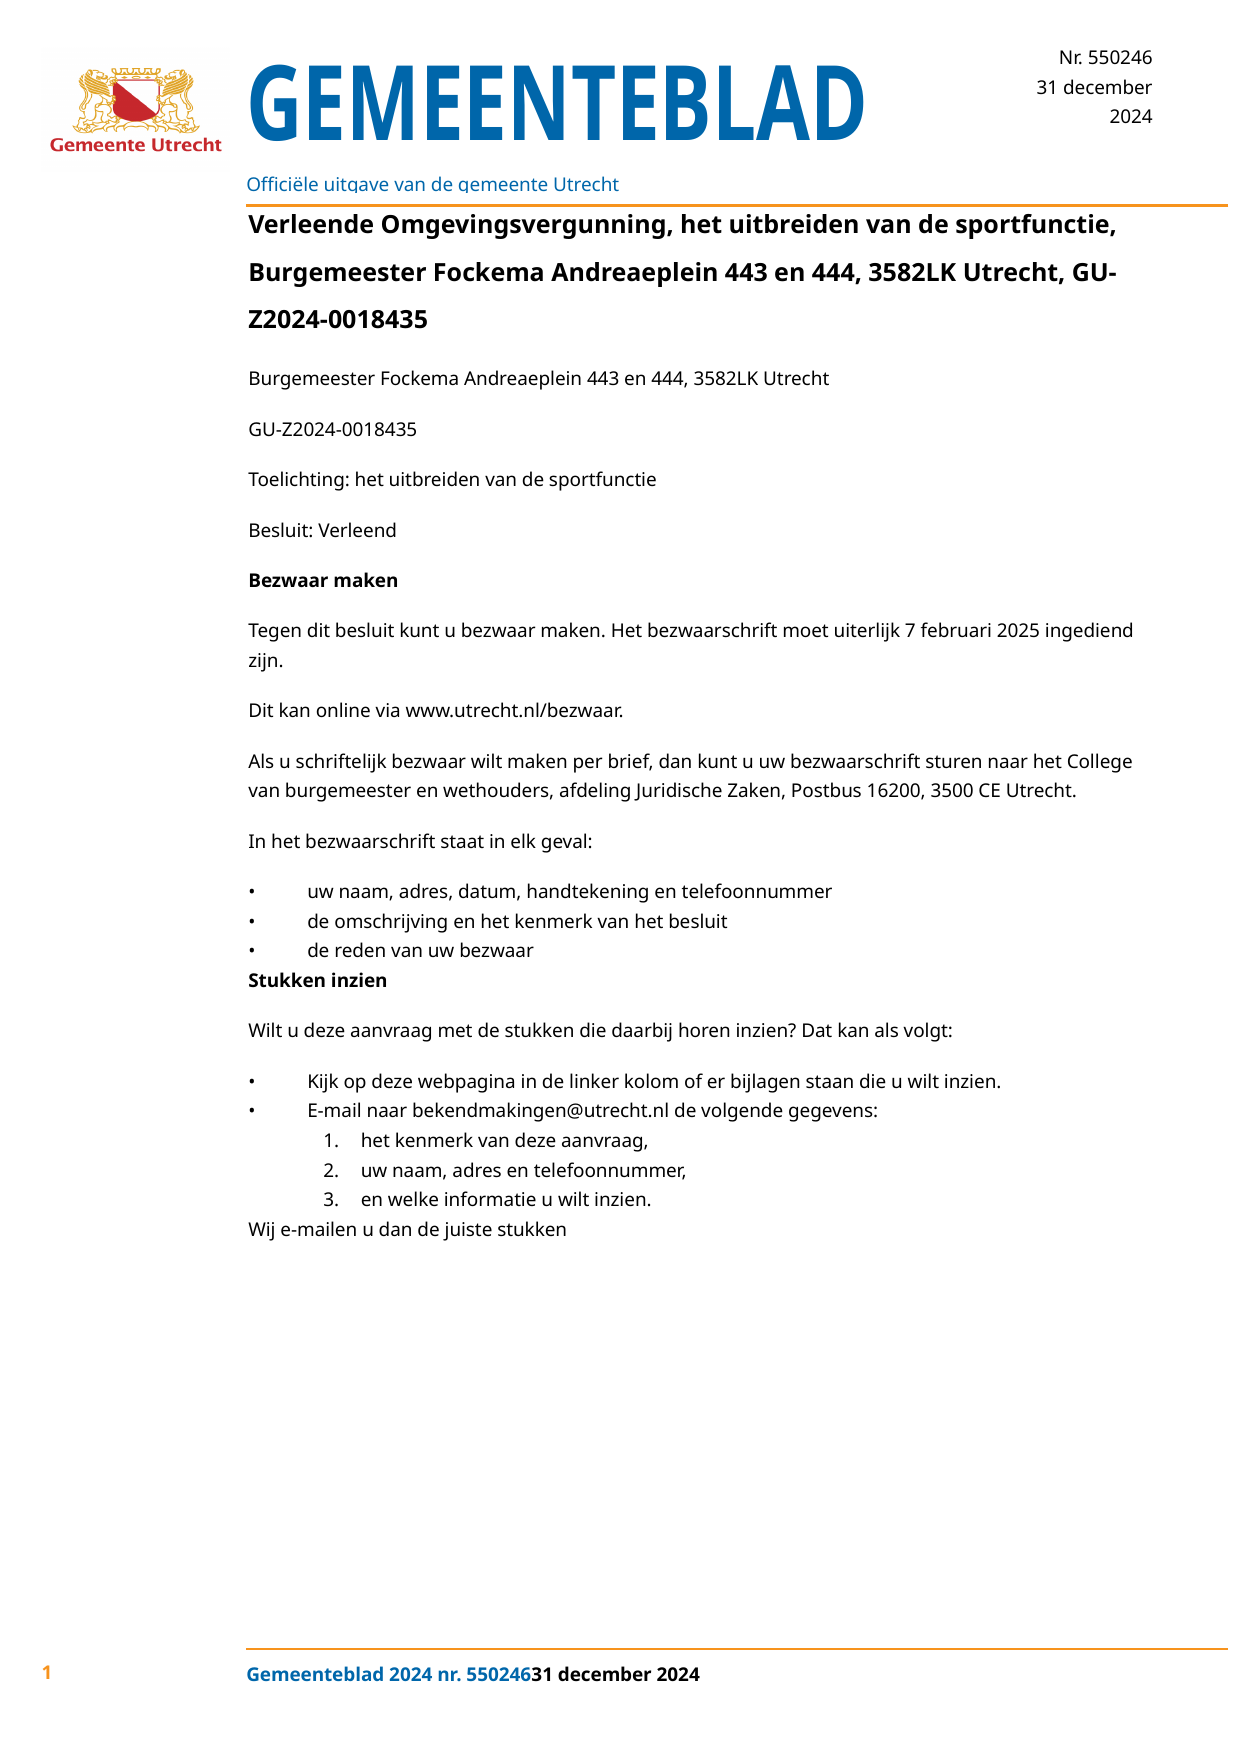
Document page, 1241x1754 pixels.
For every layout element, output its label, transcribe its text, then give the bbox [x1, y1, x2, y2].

text Als u schriftelijk bezwaar wilt maken per brief, dan kunt u uw bezwaarschrift sturen naar het College van burgemeester en wethouders, afdeling Juridische Zaken, Postbus 16200, 3500 CE Utrecht. [248, 748, 1152, 803]
list het kenmerk van deze aanvraag, [323, 1127, 1152, 1153]
text Stukken inzien [248, 967, 1152, 993]
text Verleende Omgevingsvergunning, het uitbreiden van de sportfunctie, Burgemeester Fockema Andreaeplein 443 en 444, 3582LK Utrecht, GU-Z2024-0018435 [248, 207, 1152, 336]
text Burgemeester Fockema Andreaeplein 443 en 444, 3582LK Utrecht [248, 366, 1152, 391]
list de omschrijving en het kenmerk van het besluit [248, 908, 1152, 934]
list uw naam, adres, datum, handtekening en telefoonnummer [248, 878, 1152, 904]
list uw naam, adres en telefoonnummer, [323, 1157, 1152, 1182]
text Bezwaar maken [248, 567, 1152, 593]
text Tegen dit besluit kunt u bezwaar maken. Het bezwaarschrift moet uiterlijk 7 februari 2025 ingediend zijn. [248, 618, 1152, 673]
list E-mail naar bekendmakingen@utrecht.nl de volgende gegevens: [248, 1098, 1152, 1123]
text Dit kan online via www.utrecht.nl/bezwaar. [248, 698, 1152, 723]
text In het bezwaarschrift staat in elk geval: [248, 828, 1152, 854]
text Wij e-mailen u dan de juiste stukken [248, 1216, 1152, 1242]
text Toelichting: het uitbreiden van de sportfunctie [248, 466, 1152, 492]
text Wilt u deze aanvraag met de stukken die daarbij horen inzien? Dat kan als volgt: [248, 1018, 1152, 1043]
text Besluit: Verleend [248, 517, 1152, 542]
picture [41, 47, 231, 172]
list en welke informatie u wilt inzien. [323, 1186, 1152, 1212]
list Kijk op deze webpagina in de linker kolom of er bijlagen staan die u wilt inzien. [248, 1068, 1152, 1094]
text GU-Z2024-0018435 [248, 416, 1152, 442]
list de reden van uw bezwaar [248, 938, 1152, 963]
